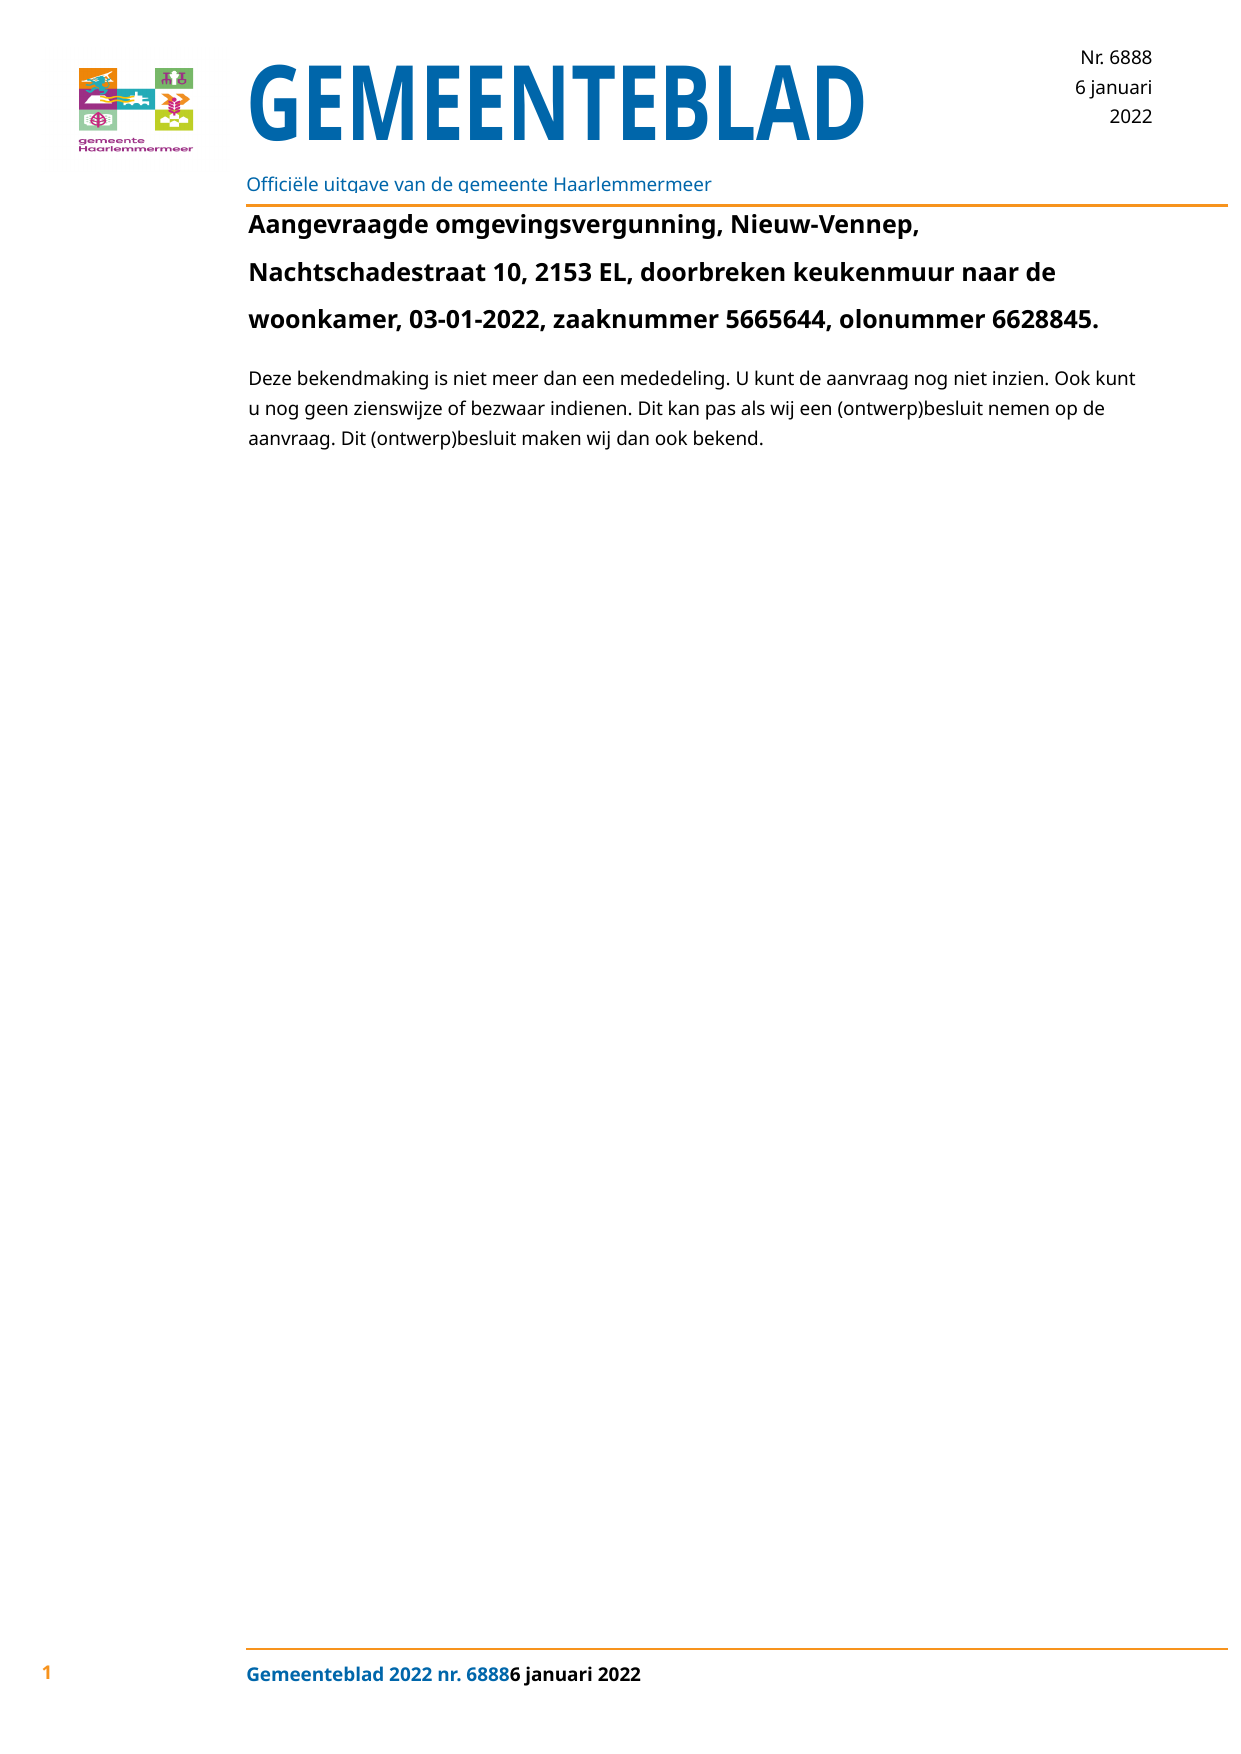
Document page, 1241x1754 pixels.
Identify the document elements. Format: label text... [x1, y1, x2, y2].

text Aangevraagde omgevingsvergunning, Nieuw-Vennep, Nachtschadestraat 10, 2153 EL, doorbreken keukenmuur naar de woonkamer, 03-01-2022, zaaknummer 5665644, olonummer 6628845. [248, 207, 1152, 336]
text Deze bekendmaking is niet meer dan een mededeling. U kunt de aanvraag nog niet inzien. Ook kunt u nog geen zienswijze of bezwaar indienen. Dit kan pas als wij een (ontwerp)besluit nemen op de aanvraag. Dit (ontwerp)besluit maken wij dan ook bekend. [248, 366, 1152, 450]
picture [41, 47, 231, 172]
